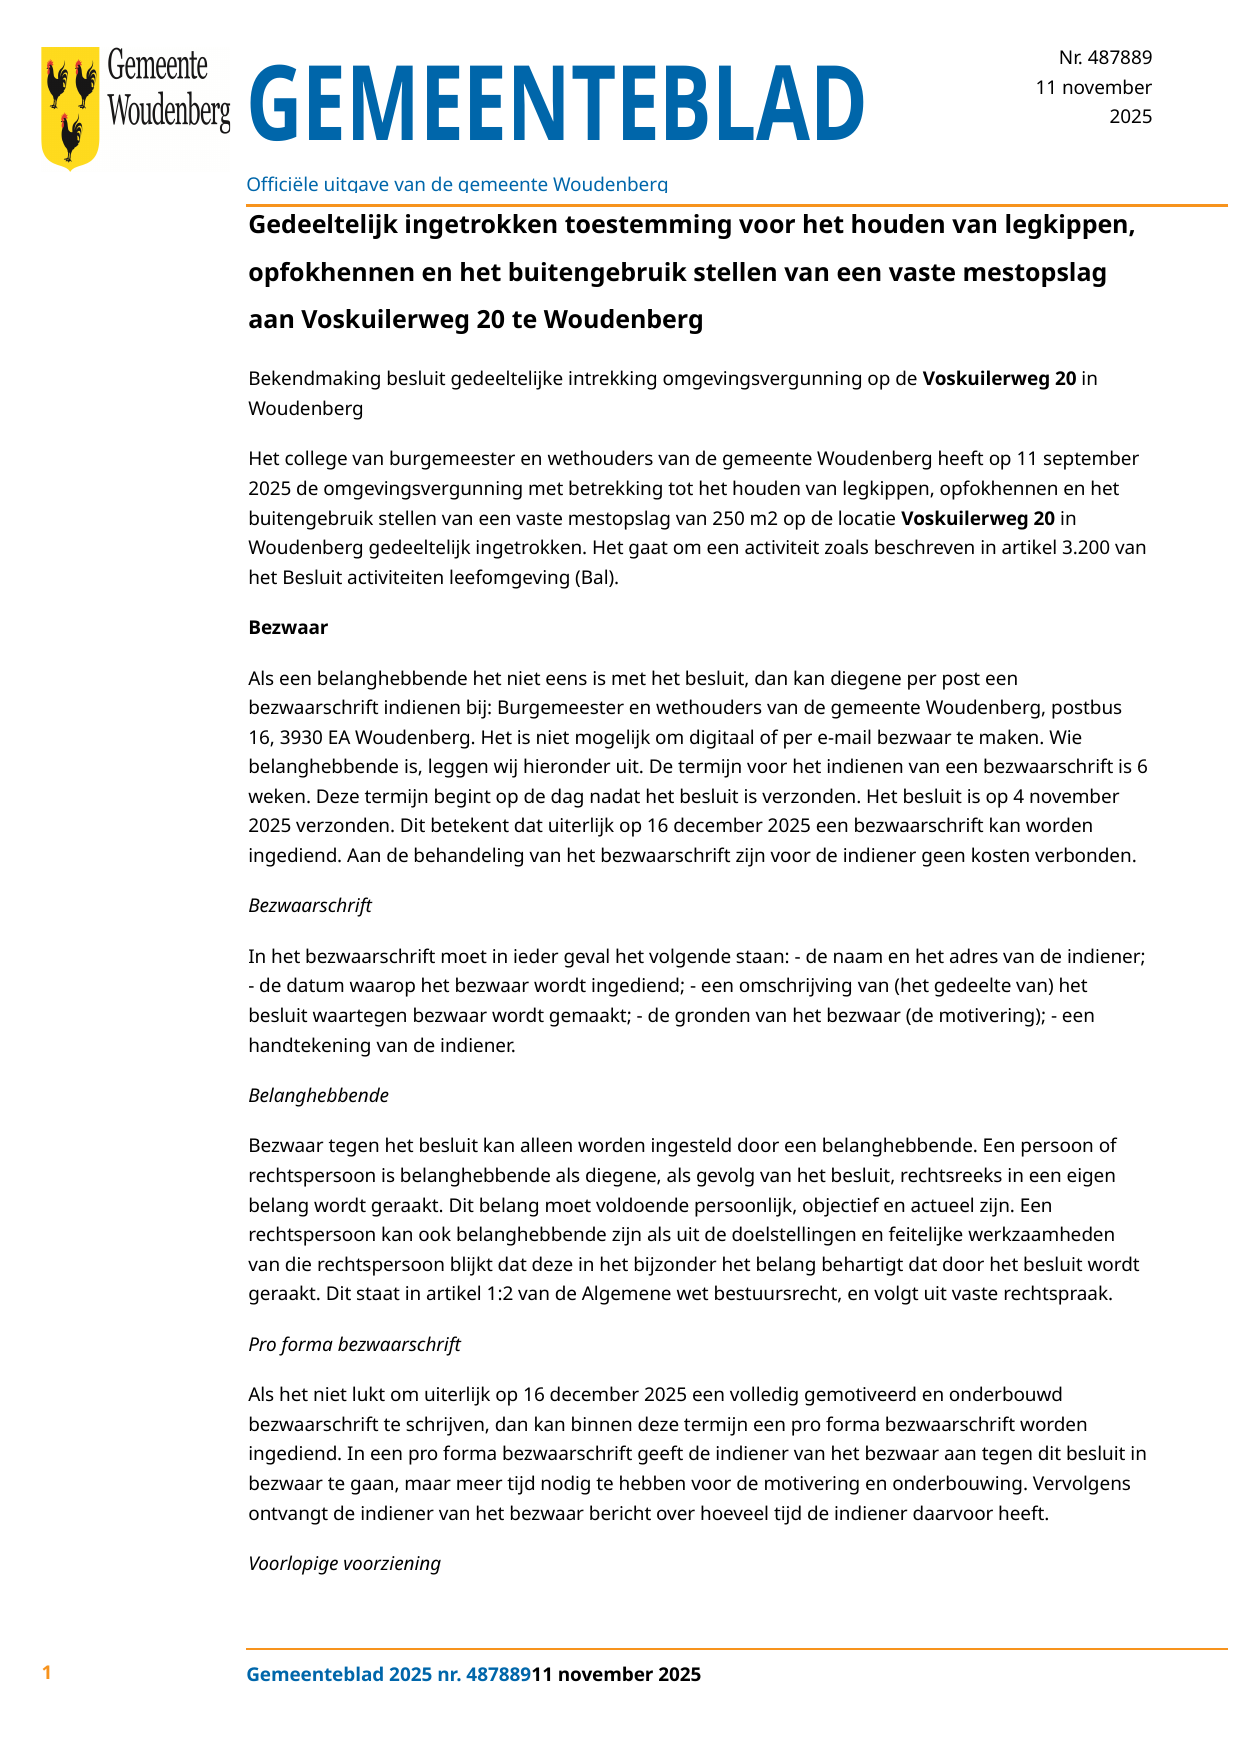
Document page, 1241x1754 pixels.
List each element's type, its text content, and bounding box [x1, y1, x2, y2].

text In het bezwaarschrift moet in ieder geval het volgende staan: - de naam en het adres van de indiener; - de datum waarop het bezwaar wordt ingediend; - een omschrijving van (het gedeelte van) het besluit waartegen bezwaar wordt gemaakt; - de gronden van het bezwaar (de motivering); - een handtekening van de indiener. [248, 943, 1152, 1057]
text Als het niet lukt om uiterlijk op 16 december 2025 een volledig gemotiveerd en onderbouwd bezwaarschrift te schrijven, dan kan binnen deze termijn een pro forma bezwaarschrift worden ingediend. In een pro forma bezwaarschrift geeft de indiener van het bezwaar aan tegen dit besluit in bezwaar te gaan, maar meer tijd nodig te hebben voor de motivering en onderbouwing. Vervolgens ontvangt de indiener van het bezwaar bericht over hoeveel tijd de indiener daarvoor heeft. [248, 1381, 1152, 1525]
text Gedeeltelijk ingetrokken toestemming voor het houden van legkippen, opfokhennen en het buitengebruik stellen van een vaste mestopslag aan Voskuilerweg 20 te Woudenberg [248, 207, 1152, 336]
text Belanghebbende [248, 1082, 1152, 1108]
picture [41, 47, 231, 172]
text Het college van burgemeester en wethouders van de gemeente Woudenberg heeft op 11 september 2025 de omgevingsvergunning met betrekking tot het houden van legkippen, opfokhennen en het buitengebruik stellen van een vaste mestopslag van 250 m2 op de locatie Voskuilerweg 20 in Woudenberg gedeeltelijk ingetrokken. Het gaat om een activiteit zoals beschreven in artikel 3.200 van het Besluit activiteiten leefomgeving (Bal). [248, 446, 1152, 589]
text Bezwaarschrift [248, 893, 1152, 918]
text Pro forma bezwaarschrift [248, 1331, 1152, 1357]
text Als een belanghebbende het niet eens is met het besluit, dan kan diegene per post een bezwaarschrift indienen bij: Burgemeester en wethouders van de gemeente Woudenberg, postbus 16, 3930 EA Woudenberg. Het is niet mogelijk om digitaal of per e-mail bezwaar te maken. Wie belanghebbende is, leggen wij hieronder uit. De termijn voor het indienen van een bezwaarschrift is 6 weken. Deze termijn begint op de dag nadat het besluit is verzonden. Het besluit is op 4 november 2025 verzonden. Dit betekent dat uiterlijk op 16 december 2025 een bezwaarschrift kan worden ingediend. Aan de behandeling van het bezwaarschrift zijn voor de indiener geen kosten verbonden. [248, 665, 1152, 868]
text Bezwaar [248, 614, 1152, 640]
text Bezwaar tegen het besluit kan alleen worden ingesteld door een belanghebbende. Een persoon of rechtspersoon is belanghebbende als diegene, als gevolg van het besluit, rechtsreeks in een eigen belang wordt geraakt. Dit belang moet voldoende persoonlijk, objectief en actueel zijn. Een rechtspersoon kan ook belanghebbende zijn als uit de doelstellingen en feitelijke werkzaamheden van die rechtspersoon blijkt dat deze in het bijzonder het belang behartigt dat door het besluit wordt geraakt. Dit staat in artikel 1:2 van de Algemene wet bestuursrecht, en volgt uit vaste rechtspraak. [248, 1133, 1152, 1306]
text Bekendmaking besluit gedeeltelijke intrekking omgevingsvergunning op de Voskuilerweg 20 in Woudenberg [248, 366, 1152, 421]
text Voorlopige voorziening [248, 1550, 1152, 1576]
